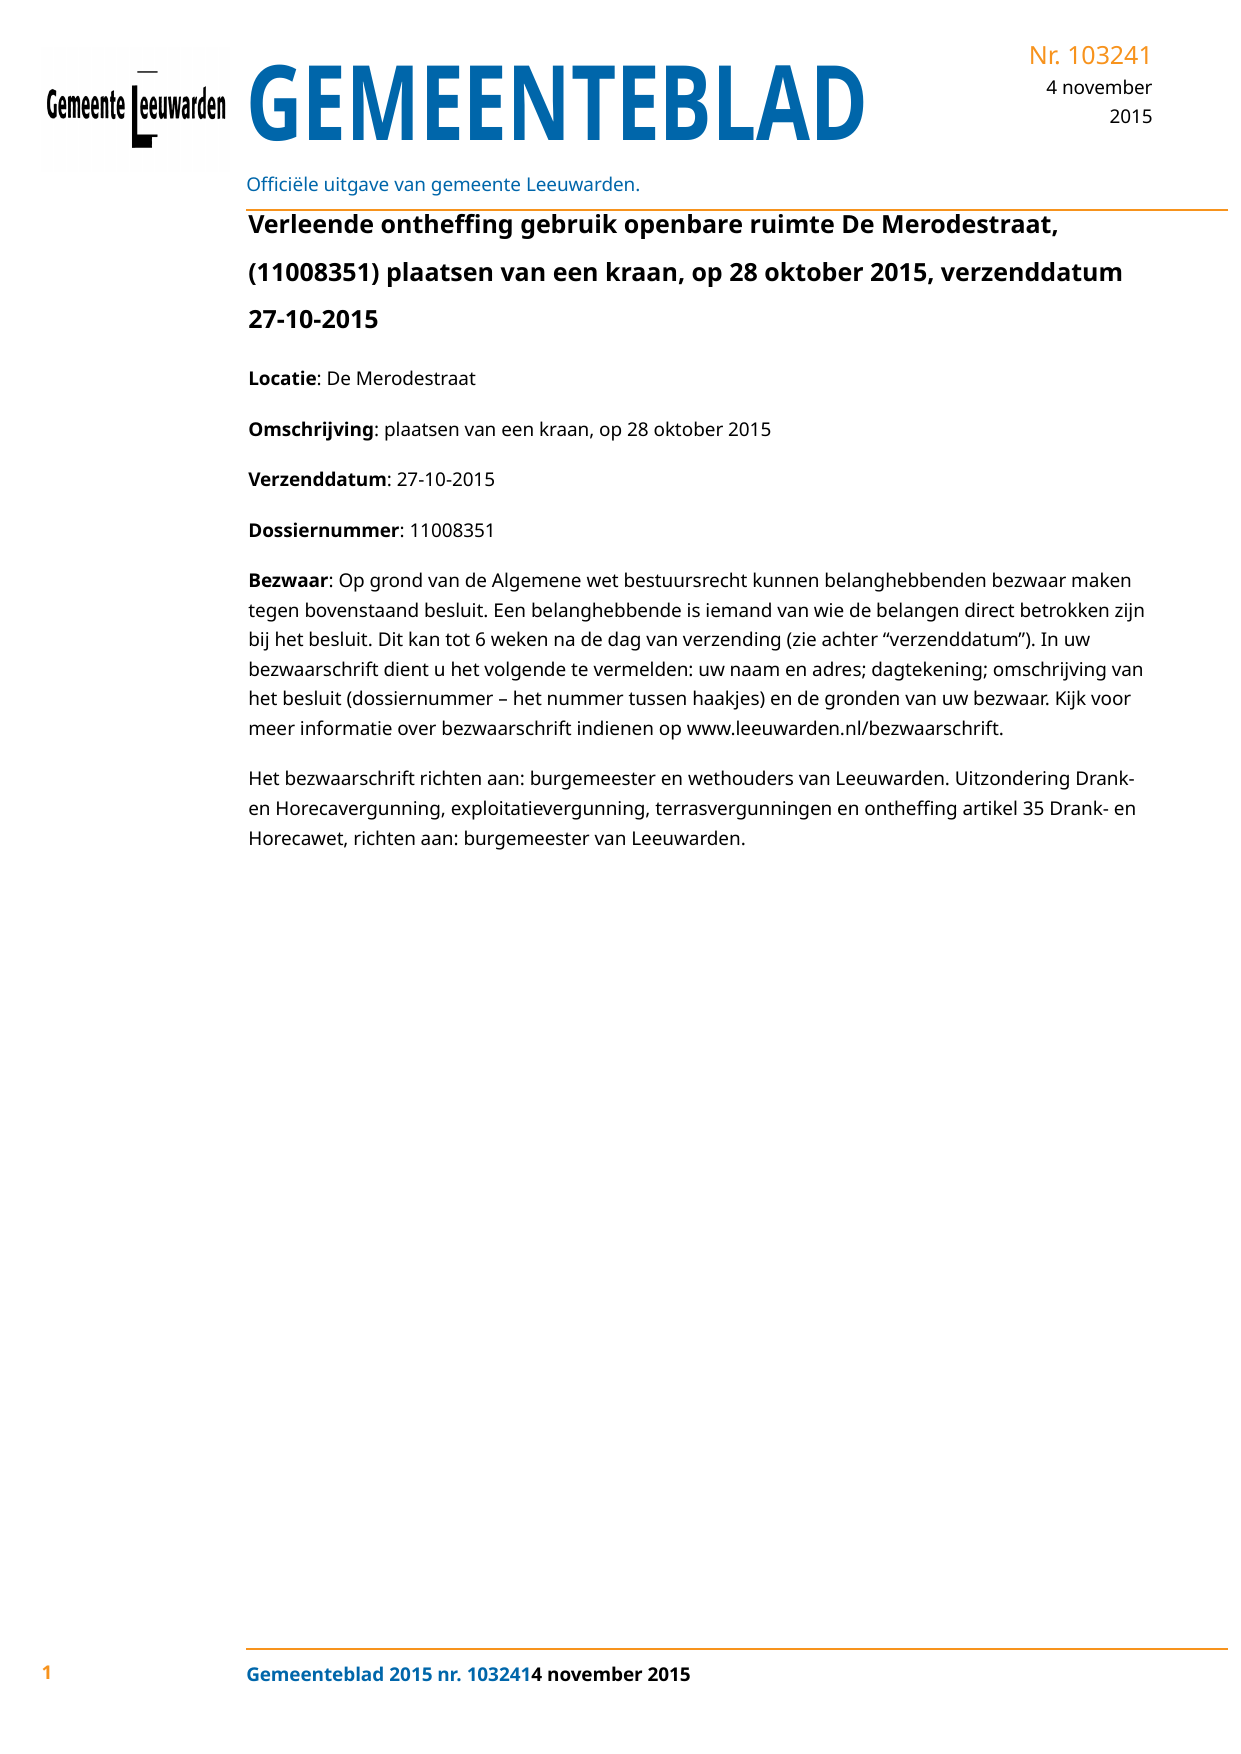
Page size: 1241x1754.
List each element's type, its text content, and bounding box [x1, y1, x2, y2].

text Bezwaar: Op grond van de Algemene wet bestuursrecht kunnen belanghebbenden bezwaar maken tegen bovenstaand besluit. Een belanghebbende is iemand van wie de belangen direct betrokken zijn bij het besluit. Dit kan tot 6 weken na de dag van verzending (zie achter “verzenddatum”). In uw bezwaarschrift dient u het volgende te vermelden: uw naam en adres; dagtekening; omschrijving van het besluit (dossiernummer – het nummer tussen haakjes) en de gronden van uw bezwaar. Kijk voor meer informatie over bezwaarschrift indienen op www.leeuwarden.nl/bezwaarschrift. [248, 567, 1152, 741]
text Locatie: De Merodestraat [248, 366, 1152, 391]
picture [41, 47, 231, 172]
text Het bezwaarschrift richten aan: burgemeester en wethouders van Leeuwarden. Uitzondering Drank- en Horecavergunning, exploitatievergunning, terrasvergunningen en ontheffing artikel 35 Drank- en Horecawet, richten aan: burgemeester van Leeuwarden. [248, 766, 1152, 850]
text Verzenddatum: 27-10-2015 [248, 466, 1152, 492]
text Verleende ontheffing gebruik openbare ruimte De Merodestraat, (11008351) plaatsen van een kraan, op 28 oktober 2015, verzenddatum 27-10-2015 [248, 211, 1152, 336]
text Omschrijving: plaatsen van een kraan, op 28 oktober 2015 [248, 416, 1152, 442]
text Dossiernummer: 11008351 [248, 517, 1152, 542]
